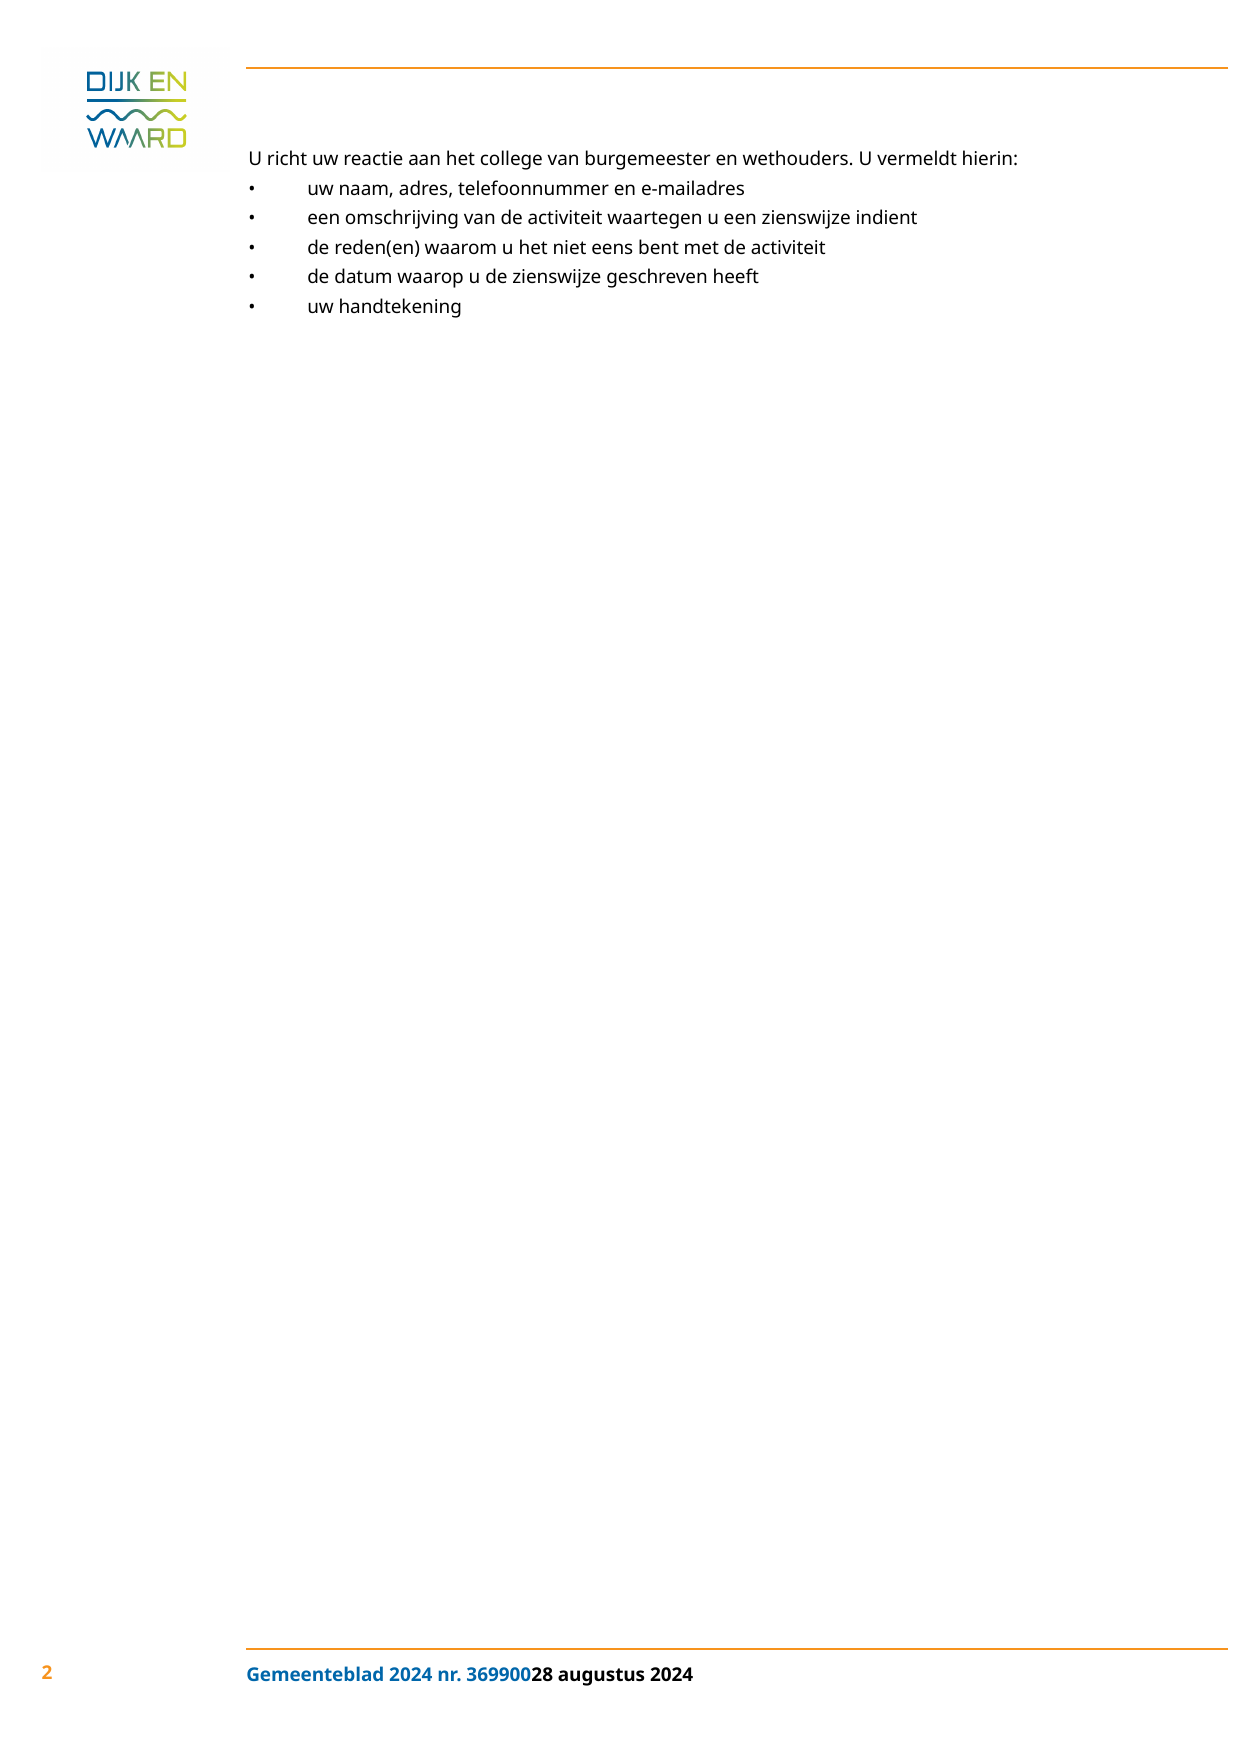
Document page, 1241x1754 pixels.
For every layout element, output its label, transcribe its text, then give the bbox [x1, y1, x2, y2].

text U richt uw reactie aan het college van burgemeester en wethouders. U vermeldt hierin: [248, 145, 1152, 171]
list een omschrijving van de activiteit waartegen u een zienswijze indient [248, 204, 1152, 230]
picture [41, 47, 231, 172]
list de datum waarop u de zienswijze geschreven heeft [248, 263, 1152, 289]
list uw naam, adres, telefoonnummer en e-mailadres [248, 175, 1152, 201]
list uw handtekening [248, 293, 1152, 319]
list de reden(en) waarom u het niet eens bent met de activiteit [248, 234, 1152, 260]
